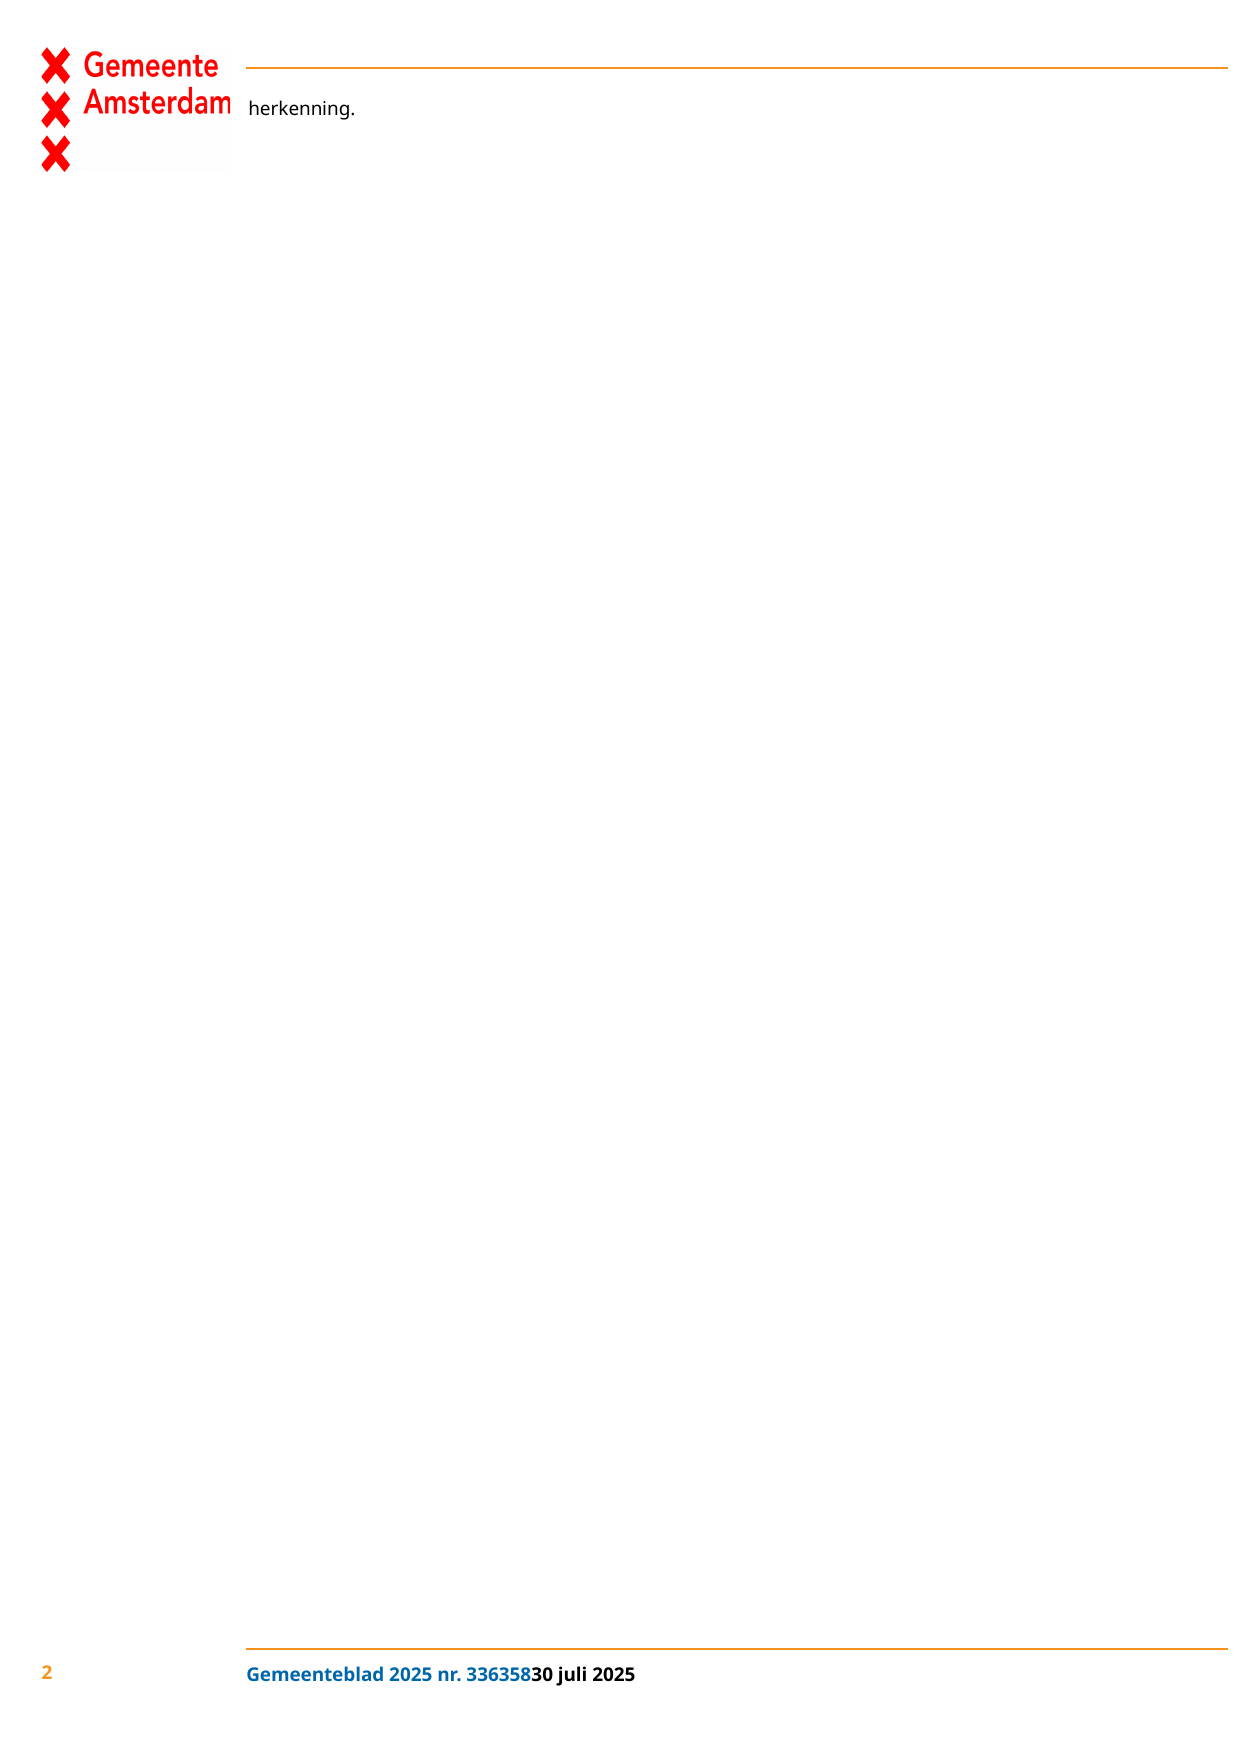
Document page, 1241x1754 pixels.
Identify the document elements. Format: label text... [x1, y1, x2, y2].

picture [41, 47, 231, 172]
text herkenning. [248, 95, 1152, 121]
